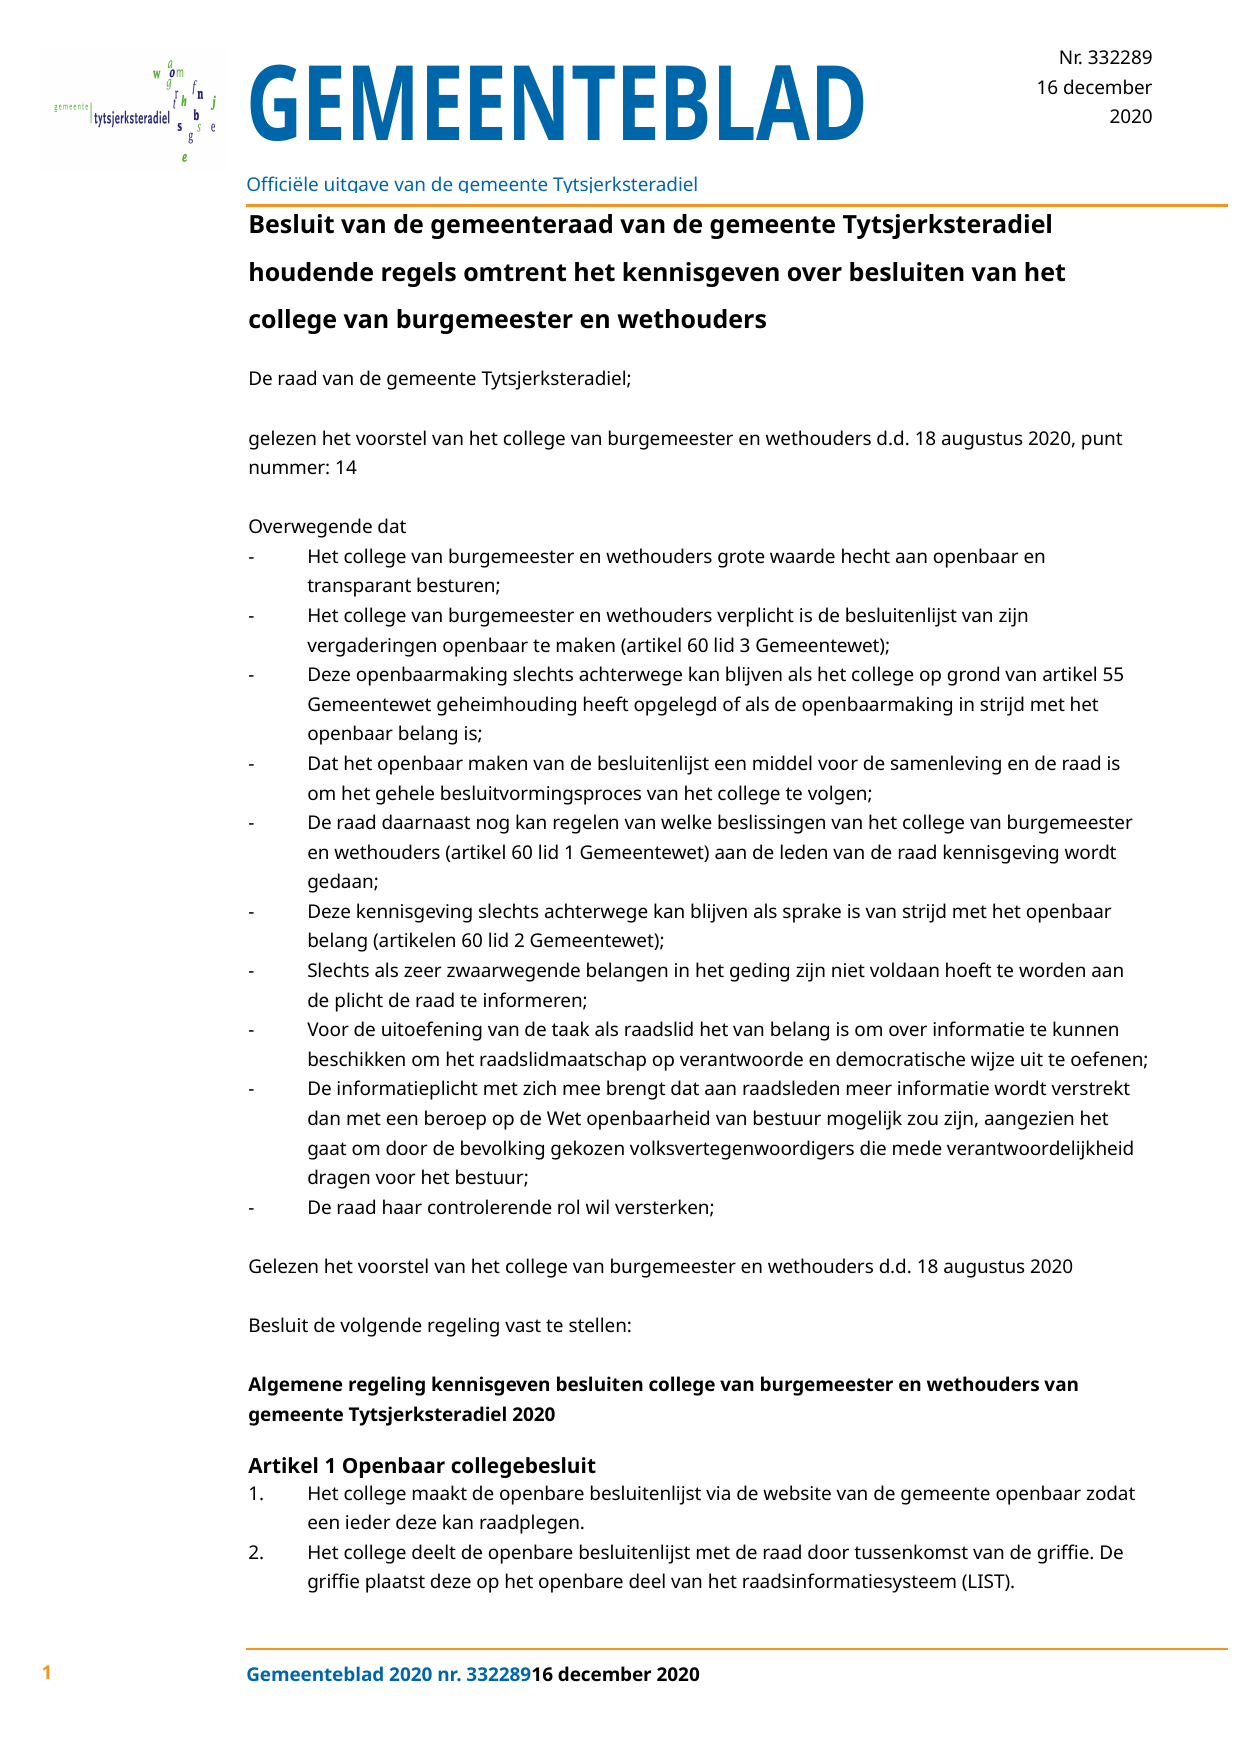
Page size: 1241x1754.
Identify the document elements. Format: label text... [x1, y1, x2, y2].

list De raad daarnaast nog kan regelen van welke beslissingen van het college van burgemeester en wethouders (artikel 60 lid 1 Gemeentewet) aan de leden van de raad kennisgeving wordt gedaan; [248, 809, 1152, 894]
list Het college van burgemeester en wethouders verplicht is de besluitenlijst van zijn vergaderingen openbaar te maken (artikel 60 lid 3 Gemeentewet); [248, 602, 1152, 657]
text Algemene regeling kennisgeven besluiten college van burgemeester en wethouders van gemeente Tytsjerksteradiel 2020 [248, 1371, 1152, 1427]
list Het college van burgemeester en wethouders grote waarde hecht aan openbaar en transparant besturen; [248, 543, 1152, 598]
text gelezen het voorstel van het college van burgemeester en wethouders d.d. 18 augustus 2020, punt nummer: 14 [248, 425, 1152, 480]
list Dat het openbaar maken van de besluitenlijst een middel voor de samenleving en de raad is om het gehele besluitvormingsproces van het college te volgen; [248, 750, 1152, 805]
list Slechts als zeer zwaarwegende belangen in het geding zijn niet voldaan hoeft te worden aan de plicht de raad te informeren; [248, 957, 1152, 1012]
text De raad van de gemeente Tytsjerksteradiel; [248, 366, 1152, 391]
text Overwegende dat [248, 513, 1152, 539]
text Gelezen het voorstel van het college van burgemeester en wethouders d.d. 18 augustus 2020 [248, 1253, 1152, 1279]
text Besluit de volgende regeling vast te stellen: [248, 1312, 1152, 1338]
list Voor de uitoefening van de taak als raadslid het van belang is om over informatie te kunnen beschikken om het raadslidmaatschap op verantwoorde en democratische wijze uit te oefenen; [248, 1016, 1152, 1072]
list Het college deelt de openbare besluitenlijst met de raad door tussenkomst van de griffie. De griffie plaatst deze op het openbare deel van het raadsinformatiesysteem (LIST). [248, 1539, 1152, 1594]
list De raad haar controlerende rol wil versterken; [248, 1194, 1152, 1219]
list Deze kennisgeving slechts achterwege kan blijven als sprake is van strijd met het openbaar belang (artikelen 60 lid 2 Gemeentewet); [248, 898, 1152, 953]
list Deze openbaarmaking slechts achterwege kan blijven als het college op grond van artikel 55 Gemeentewet geheimhouding heeft opgelegd of als de openbaarmaking in strijd met het openbaar belang is; [248, 661, 1152, 746]
text Artikel 1 Openbaar collegebesluit [248, 1451, 1152, 1480]
text Besluit van de gemeenteraad van de gemeente Tytsjerksteradiel houdende regels omtrent het kennisgeven over besluiten van het college van burgemeester en wethouders [248, 207, 1152, 336]
picture [41, 47, 231, 172]
list De informatieplicht met zich mee brengt dat aan raadsleden meer informatie wordt verstrekt dan met een beroep op de Wet openbaarheid van bestuur mogelijk zou zijn, aangezien het gaat om door de bevolking gekozen volksvertegenwoordigers die mede verantwoordelijkheid dragen voor het bestuur; [248, 1076, 1152, 1190]
list Het college maakt de openbare besluitenlijst via de website van de gemeente openbaar zodat een ieder deze kan raadplegen. [248, 1480, 1152, 1535]
